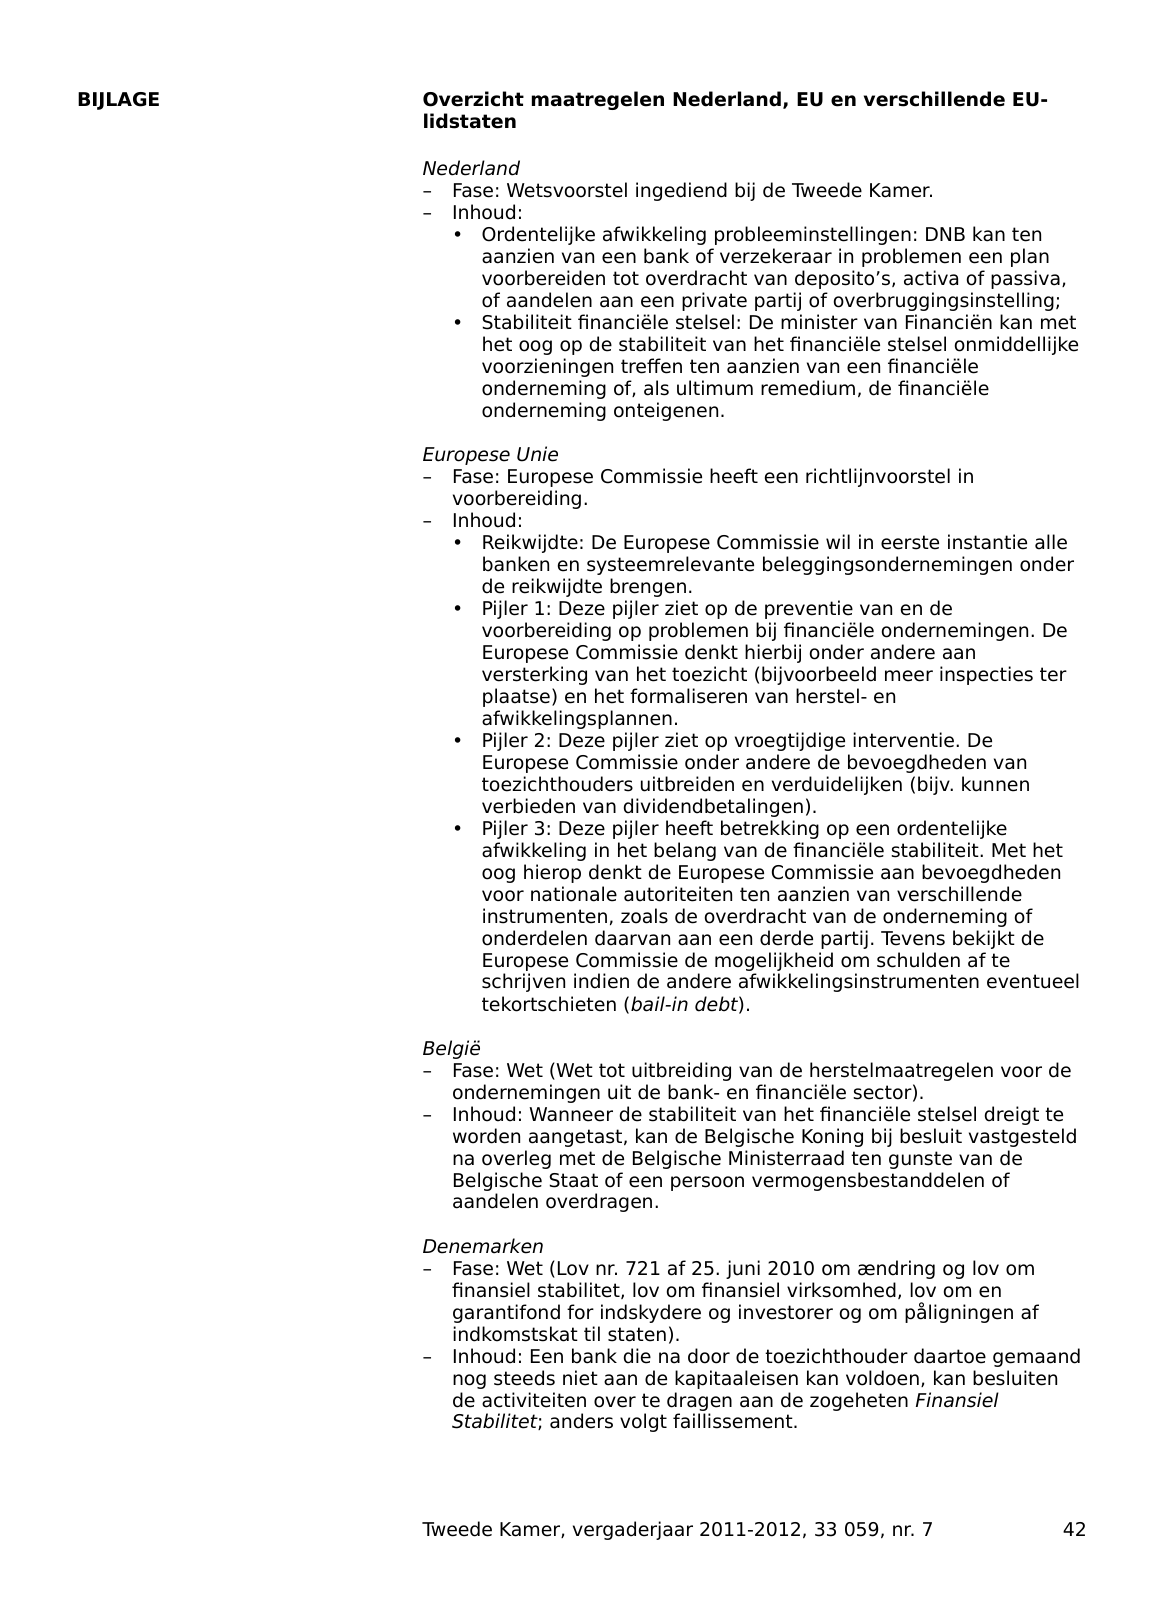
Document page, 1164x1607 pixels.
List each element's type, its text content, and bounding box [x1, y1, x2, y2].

subtitle BIJLAGE Overzicht maatregelen Nederland, EU en verschillende EU-lidstaten [77, 89, 1087, 133]
text • Pijler 3: Deze pijler heeft betrekking op een ordentelijke afwikkeling in het belang van de financiële stabiliteit. Met het oog hierop denkt de Europese Commissie aan bevoegdheden voor nationale autoriteiten ten aanzien van verschillende instrumenten, zoals de overdracht van de onderneming of onderdelen daarvan aan een derde partij. Tevens bekijkt de Europese Commissie de mogelijkheid om schulden af te schrijven indien de andere afwikkelingsinstrumenten eventueel tekortschieten (bail-in debt). [452, 818, 1087, 1015]
text – Fase: Wetsvoorstel ingediend bij de Tweede Kamer. [422, 180, 1087, 202]
text • Stabiliteit financiële stelsel: De minister van Financiën kan met het oog op de stabiliteit van het financiële stelsel onmiddellijke voorzieningen treffen ten aanzien van een financiële onderneming of, als ultimum remedium, de financiële onderneming onteigenen. [452, 312, 1087, 422]
text – Inhoud: [422, 202, 1087, 224]
text Europese Unie [422, 444, 1087, 466]
text – Inhoud: Wanneer de stabiliteit van het financiële stelsel dreigt te worden aangetast, kan de Belgische Koning bij besluit vastgesteld na overleg met de Belgische Ministerraad ten gunste van de Belgische Staat of een persoon vermogensbestanddelen of aandelen overdragen. [422, 1103, 1087, 1213]
text Denemarken [422, 1236, 1087, 1258]
text – Inhoud: Een bank die na door de toezichthouder daartoe gemaand nog steeds niet aan de kapitaaleisen kan voldoen, kan besluiten de activiteiten over te dragen aan de zogeheten Finansiel Stabilitet; anders volgt faillissement. [422, 1346, 1087, 1433]
text • Pijler 2: Deze pijler ziet op vroegtijdige interventie. De Europese Commissie onder andere de bevoegdheden van toezichthouders uitbreiden en verduidelijken (bijv. kunnen verbieden van dividendbetalingen). [452, 730, 1087, 818]
text – Inhoud: [422, 510, 1087, 532]
text België [422, 1038, 1087, 1059]
text – Fase: Wet (Lov nr. 721 af 25. juni 2010 om ændring og lov om finansiel stabilitet, lov om finansiel virksomhed, lov om en garantifond for indskydere og investorer og om påligningen af indkomstskat til staten). [422, 1258, 1087, 1346]
text Nederland [422, 158, 1087, 180]
text • Ordentelijke afwikkeling probleeminstellingen: DNB kan ten aanzien van een bank of verzekeraar in problemen een plan voorbereiden tot overdracht van deposito’s, activa of passiva, of aandelen aan een private partij of overbruggingsinstelling; [452, 224, 1087, 312]
text – Fase: Wet (Wet tot uitbreiding van de herstelmaatregelen voor de ondernemingen uit de bank- en financiële sector). [422, 1059, 1087, 1103]
text • Reikwijdte: De Europese Commissie wil in eerste instantie alle banken en systeemrelevante beleggingsondernemingen onder de reikwijdte brengen. [452, 532, 1087, 598]
text • Pijler 1: Deze pijler ziet op de preventie van en de voorbereiding op problemen bij financiële ondernemingen. De Europese Commissie denkt hierbij onder andere aan versterking van het toezicht (bijvoorbeeld meer inspecties ter plaatse) en het formaliseren van herstel- en afwikkelingsplannen. [452, 598, 1087, 730]
text – Fase: Europese Commissie heeft een richtlijnvoorstel in voorbereiding. [422, 466, 1087, 510]
